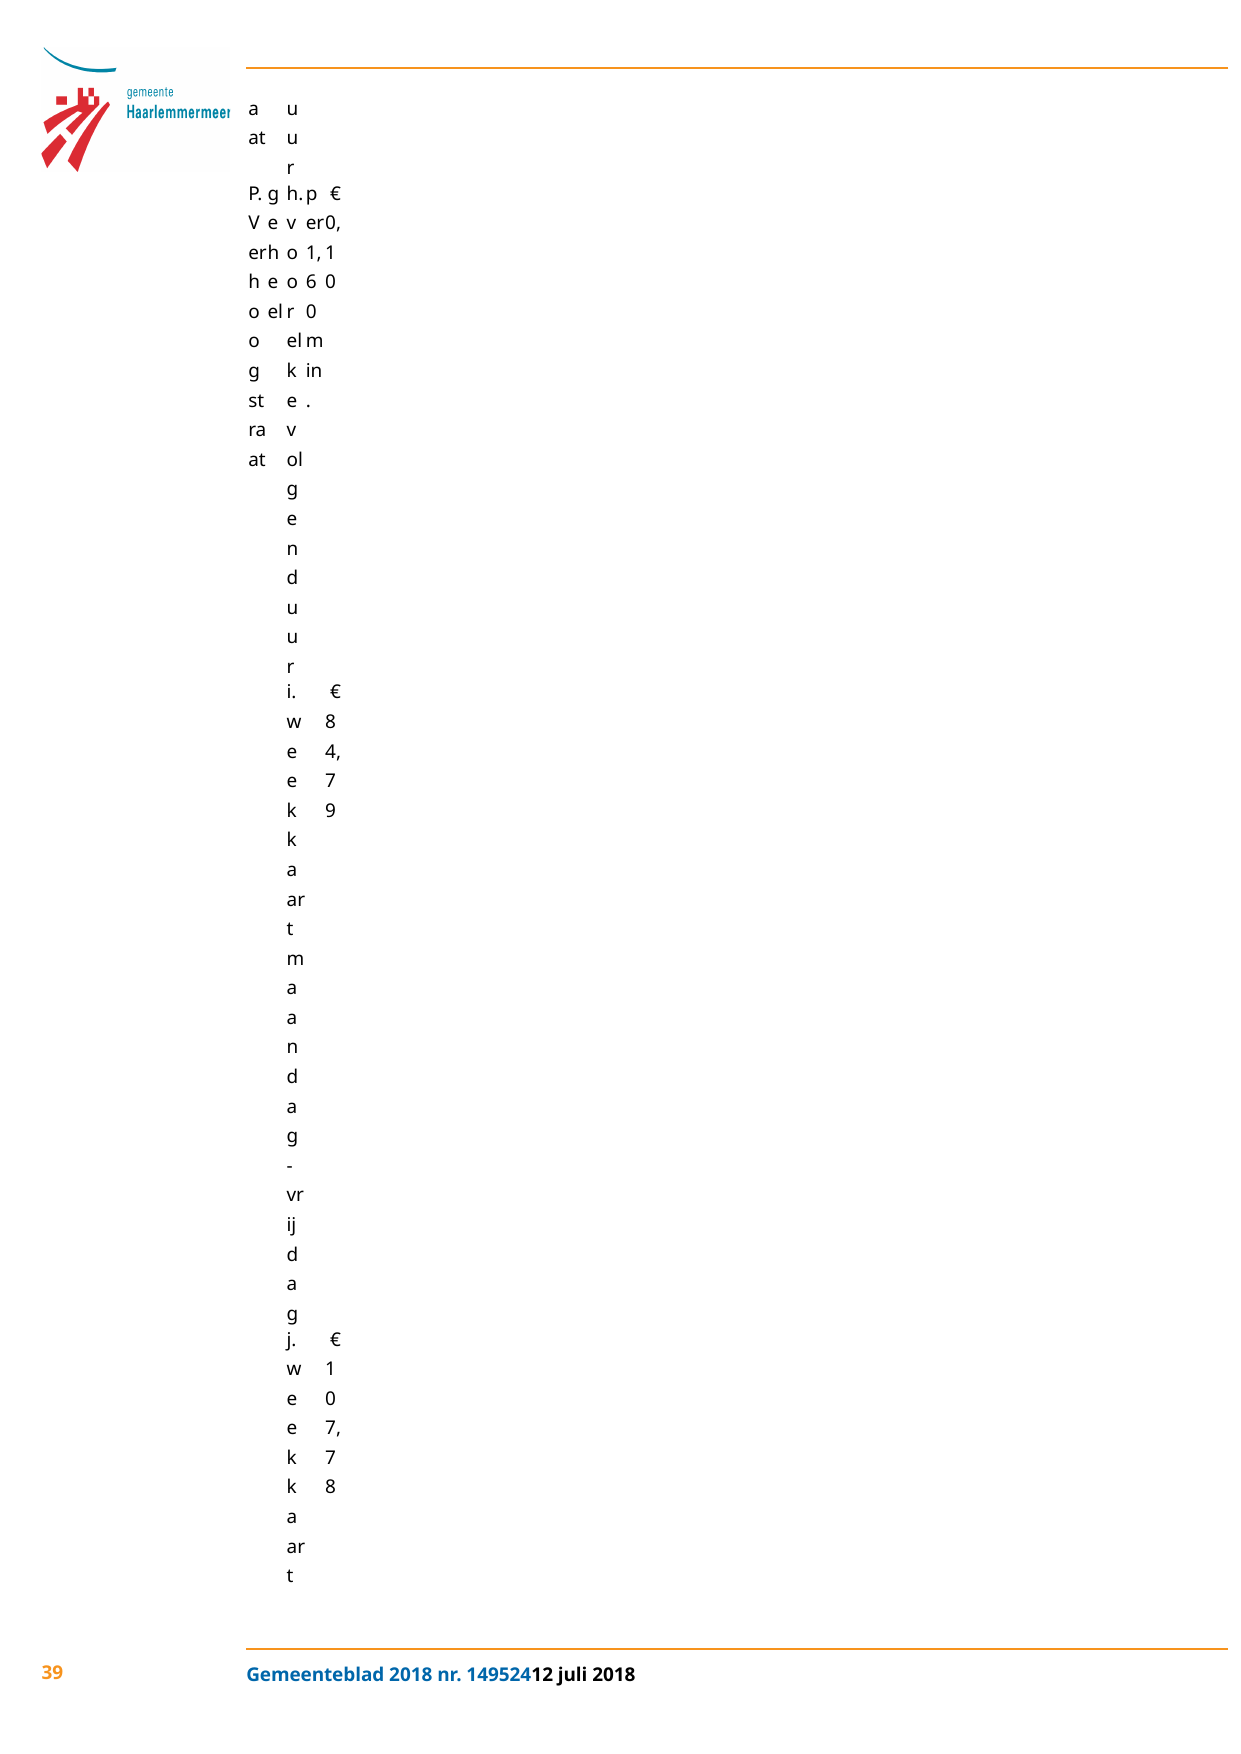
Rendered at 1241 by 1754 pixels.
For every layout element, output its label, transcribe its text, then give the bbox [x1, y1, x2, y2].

table_cell aat [248, 95, 267, 180]
table_cell j. weekkaart [286, 1326, 306, 1588]
table_cell [267, 679, 286, 1326]
table_cell [306, 679, 325, 1326]
table_cell € 107,78 [325, 1326, 344, 1588]
table_cell [267, 95, 286, 180]
table_cell per 1,60 min. [306, 180, 325, 679]
table_cell [306, 95, 325, 180]
table_cell uur [286, 95, 306, 180]
table_cell P. Verhoogstraat [248, 180, 267, 679]
table_cell [306, 1326, 325, 1588]
table_cell [267, 1326, 286, 1588]
table_cell [248, 1326, 267, 1588]
table_cell € 0,10 [325, 180, 344, 679]
table_cell geheel [267, 180, 286, 679]
table_cell € 84,79 [325, 679, 344, 1326]
table_cell [325, 95, 344, 180]
table_cell h. voor elke volgend uur [286, 180, 306, 679]
picture [41, 47, 231, 172]
table_cell [248, 679, 267, 1326]
table_cell i. weekkaart maandag - vrijdag [286, 679, 306, 1326]
